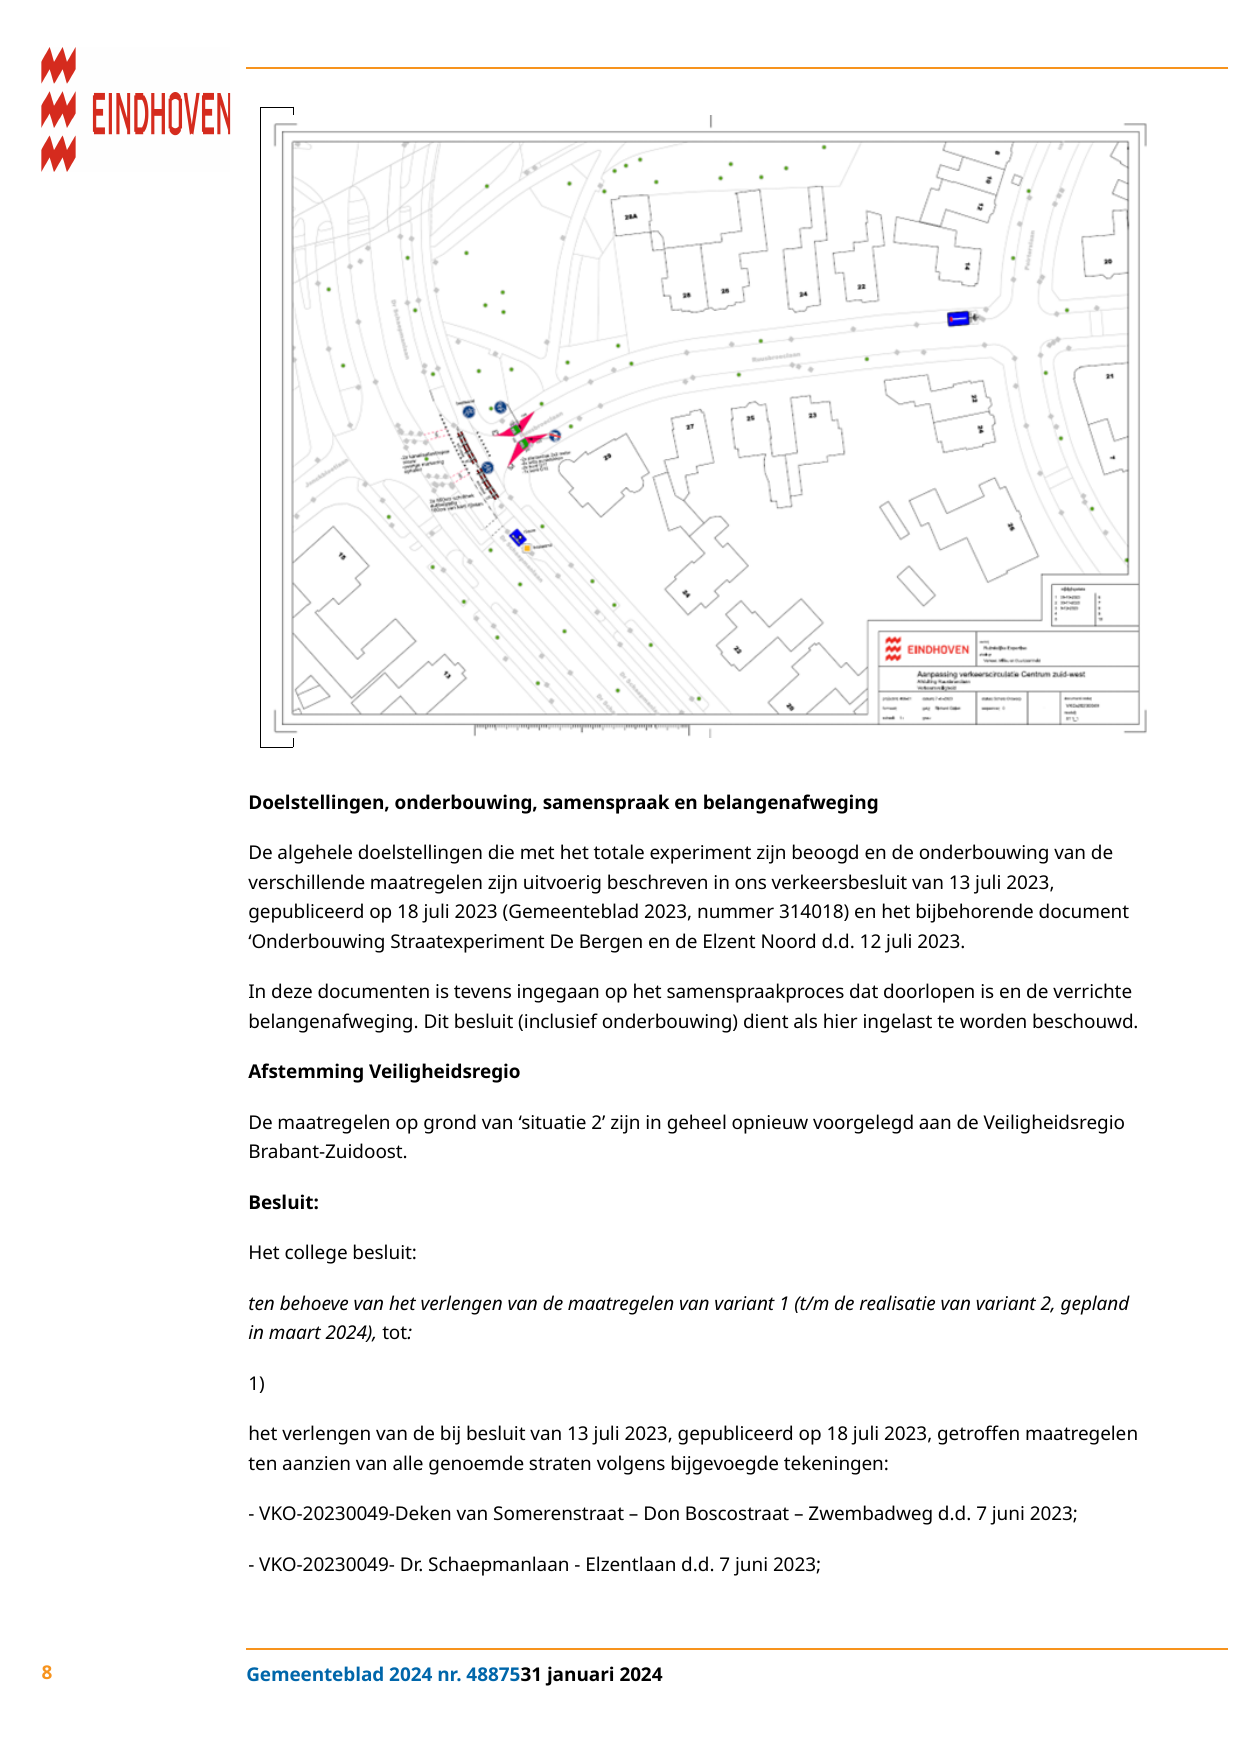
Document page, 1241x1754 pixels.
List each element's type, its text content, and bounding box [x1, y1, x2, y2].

text In deze documenten is tevens ingegaan op het samenspraakproces dat doorlopen is en de verrichte belangenafweging. Dit besluit (inclusief onderbouwing) dient als hier ingelast te worden beschouwd. [248, 979, 1152, 1034]
text - VKO-20230049-Deken van Somerenstraat – Don Boscostraat – Zwembadweg d.d. 7 juni 2023; [248, 1500, 1152, 1526]
text het verlengen van de bij besluit van 13 juli 2023, gepubliceerd op 18 juli 2023, getroffen maatregelen ten aanzien van alle genoemde straten volgens bijgevoegde tekeningen: [248, 1420, 1152, 1476]
picture [268, 115, 1155, 738]
picture [41, 47, 231, 172]
text Besluit: [248, 1189, 1152, 1215]
text - VKO-20230049- Dr. Schaepmanlaan - Elzentlaan d.d. 7 juni 2023; [248, 1551, 1152, 1577]
text Doelstellingen, onderbouwing, samenspraak en belangenafweging [248, 789, 1152, 815]
text 1) [248, 1370, 1152, 1396]
text De algehele doelstellingen die met het totale experiment zijn beoogd en de onderbouwing van de verschillende maatregelen zijn uitvoerig beschreven in ons verkeersbesluit van 13 juli 2023, gepubliceerd op 18 juli 2023 (Gemeenteblad 2023, nummer 314018) en het bijbehorende document ‘Onderbouwing Straatexperiment De Bergen en de Elzent Noord d.d. 12 juli 2023. [248, 839, 1152, 954]
text ten behoeve van het verlengen van de maatregelen van variant 1 (t/m de realisatie van variant 2, gepland in maart 2024), tot: [248, 1290, 1152, 1345]
text Afstemming Veiligheidsregio [248, 1059, 1152, 1084]
text Het college besluit: [248, 1239, 1152, 1265]
text De maatregelen op grond van ‘situatie 2’ zijn in geheel opnieuw voorgelegd aan de Veiligheidsregio Brabant-Zuidoost. [248, 1109, 1152, 1164]
